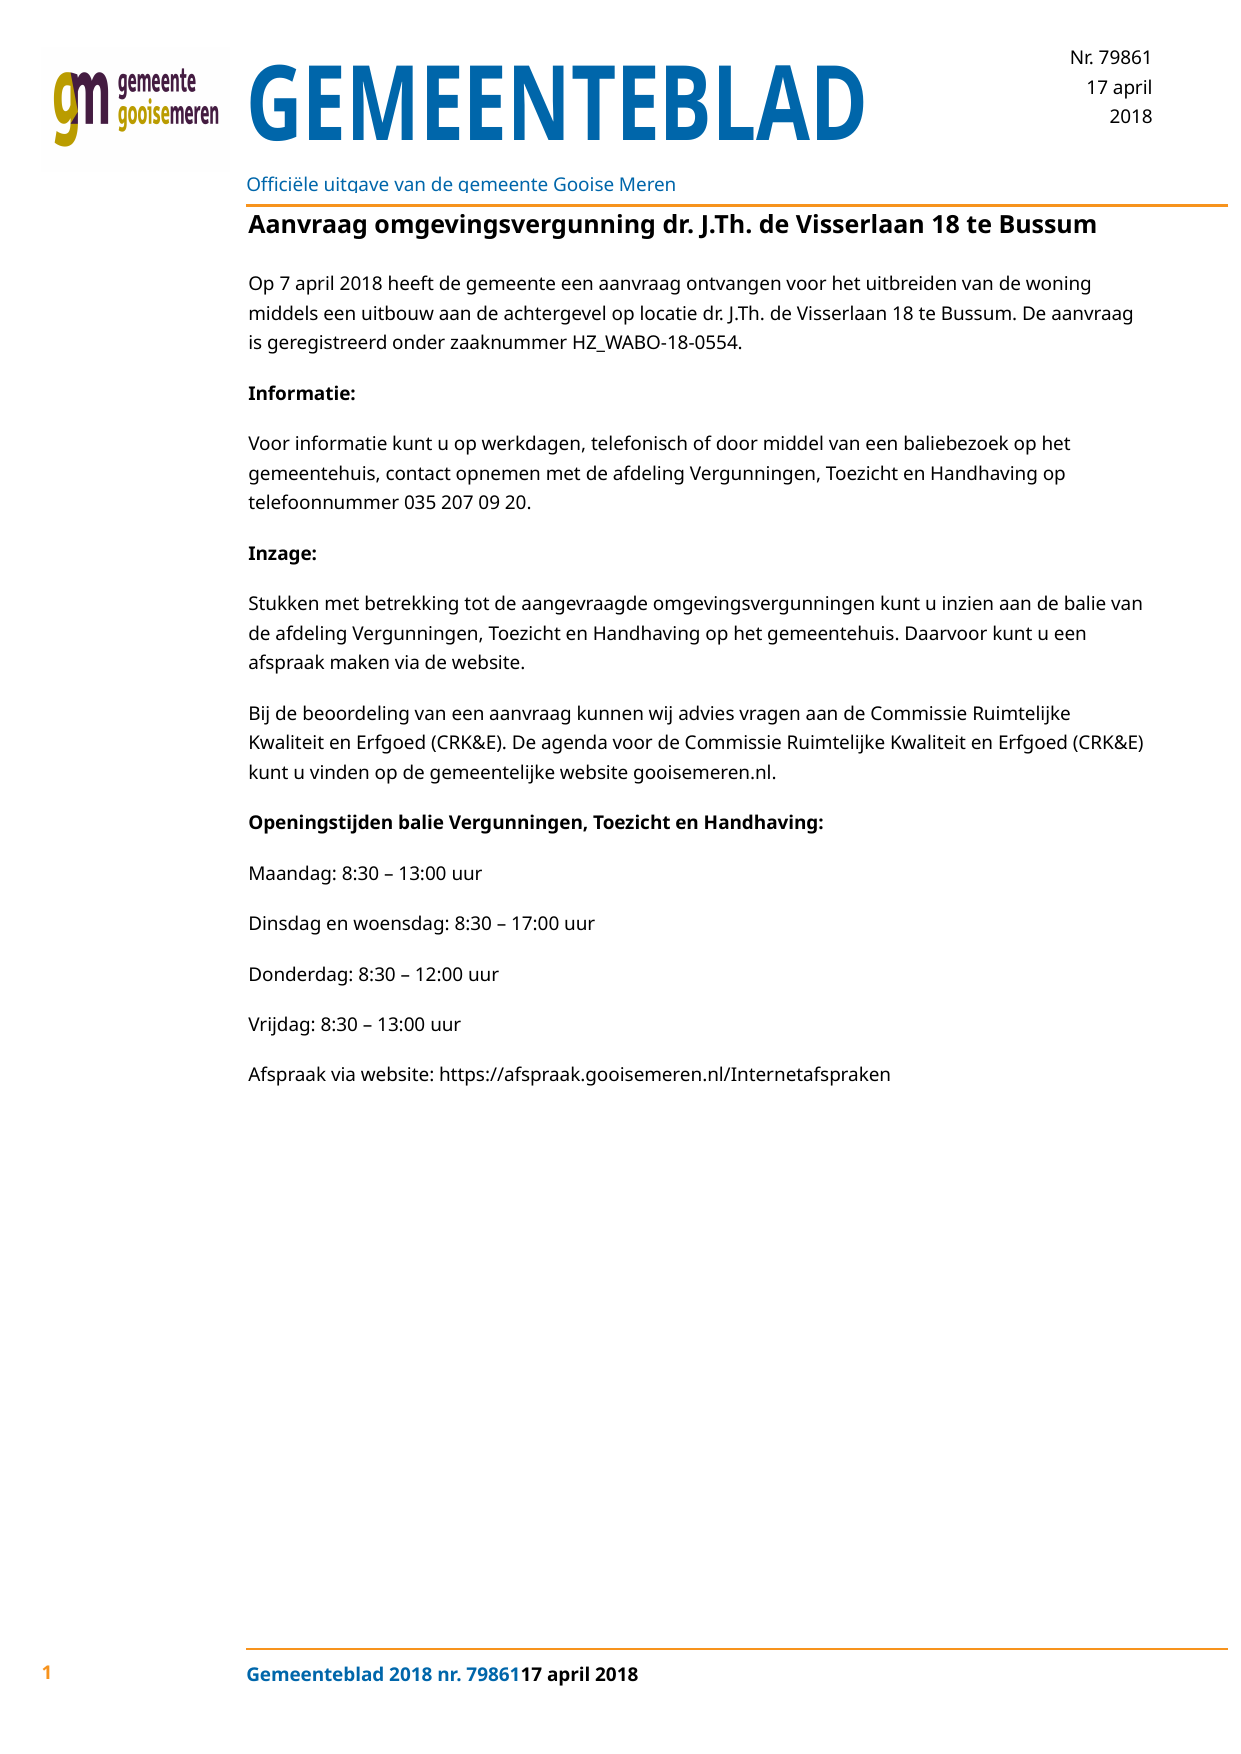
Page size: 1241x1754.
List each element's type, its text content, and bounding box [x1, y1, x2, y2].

text Bij de beoordeling van een aanvraag kunnen wij advies vragen aan de Commissie Ruimtelijke Kwaliteit en Erfgoed (CRK&E). De agenda voor de Commissie Ruimtelijke Kwaliteit en Erfgoed (CRK&E) kunt u vinden op de gemeentelijke website gooisemeren.nl. [248, 700, 1152, 785]
text Inzage: [248, 540, 1152, 566]
text Donderdag: 8:30 – 12:00 uur [248, 961, 1152, 986]
text Op 7 april 2018 heeft de gemeente een aanvraag ontvangen voor het uitbreiden van de woning middels een uitbouw aan de achtergevel op locatie dr. J.Th. de Visserlaan 18 te Bussum. De aanvraag is geregistreerd onder zaaknummer HZ_WABO-18-0554. [248, 270, 1152, 355]
text Voor informatie kunt u op werkdagen, telefonisch of door middel van een baliebezoek op het gemeentehuis, contact opnemen met de afdeling Vergunningen, Toezicht en Handhaving op telefoonnummer 035 207 09 20. [248, 430, 1152, 515]
text Maandag: 8:30 – 13:00 uur [248, 860, 1152, 886]
text Afspraak via website: https://afspraak.gooisemeren.nl/Internetafspraken [248, 1062, 1152, 1087]
text Aanvraag omgevingsvergunning dr. J.Th. de Visserlaan 18 te Bussum [248, 207, 1152, 241]
picture [41, 47, 231, 172]
text Stukken met betrekking tot de aangevraagde omgevingsvergunningen kunt u inzien aan de balie van de afdeling Vergunningen, Toezicht en Handhaving op het gemeentehuis. Daarvoor kunt u een afspraak maken via de website. [248, 590, 1152, 675]
text Dinsdag en woensdag: 8:30 – 17:00 uur [248, 910, 1152, 936]
text Vrijdag: 8:30 – 13:00 uur [248, 1011, 1152, 1037]
text Informatie: [248, 380, 1152, 406]
text Openingstijden balie Vergunningen, Toezicht en Handhaving: [248, 809, 1152, 835]
